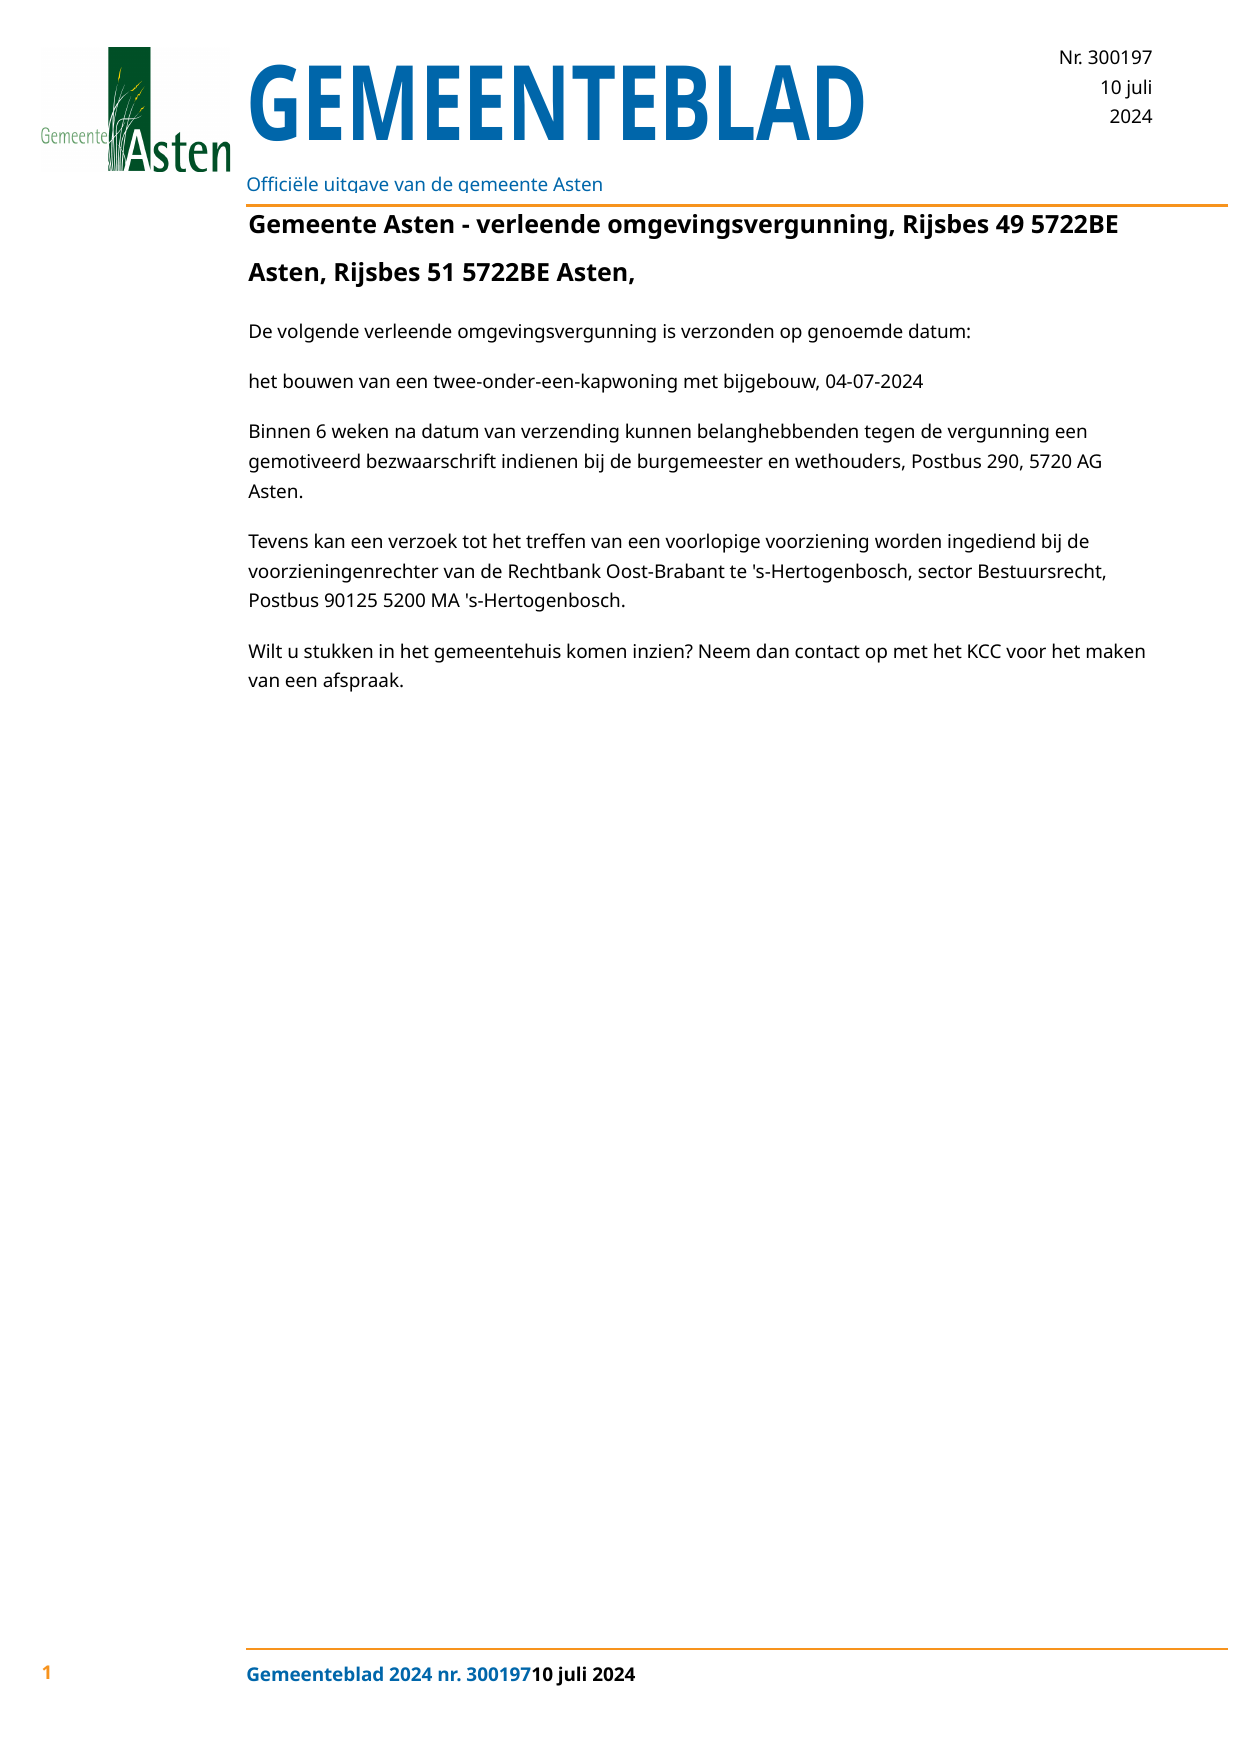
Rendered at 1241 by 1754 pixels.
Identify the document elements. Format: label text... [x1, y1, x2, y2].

text Gemeente Asten - verleende omgevingsvergunning, Rijsbes 49 5722BE Asten, Rijsbes 51 5722BE Asten, [248, 207, 1152, 288]
picture [41, 47, 231, 172]
text het bouwen van een twee-onder-een-kapwoning met bijgebouw, 04-07-2024 [248, 368, 1152, 394]
text De volgende verleende omgevingsvergunning is verzonden op genoemde datum: [248, 318, 1152, 344]
text Wilt u stukken in het gemeentehuis komen inzien? Neem dan contact op met het KCC voor het maken van een afspraak. [248, 638, 1152, 693]
text Tevens kan een verzoek tot het treffen van een voorlopige voorziening worden ingediend bij de voorzieningenrechter van de Rechtbank Oost-Brabant te 's-Hertogenbosch, sector Bestuursrecht, Postbus 90125 5200 MA 's-Hertogenbosch. [248, 528, 1152, 613]
text Binnen 6 weken na datum van verzending kunnen belanghebbenden tegen de vergunning een gemotiveerd bezwaarschrift indienen bij de burgemeester en wethouders, Postbus 290, 5720 AG Asten. [248, 419, 1152, 504]
